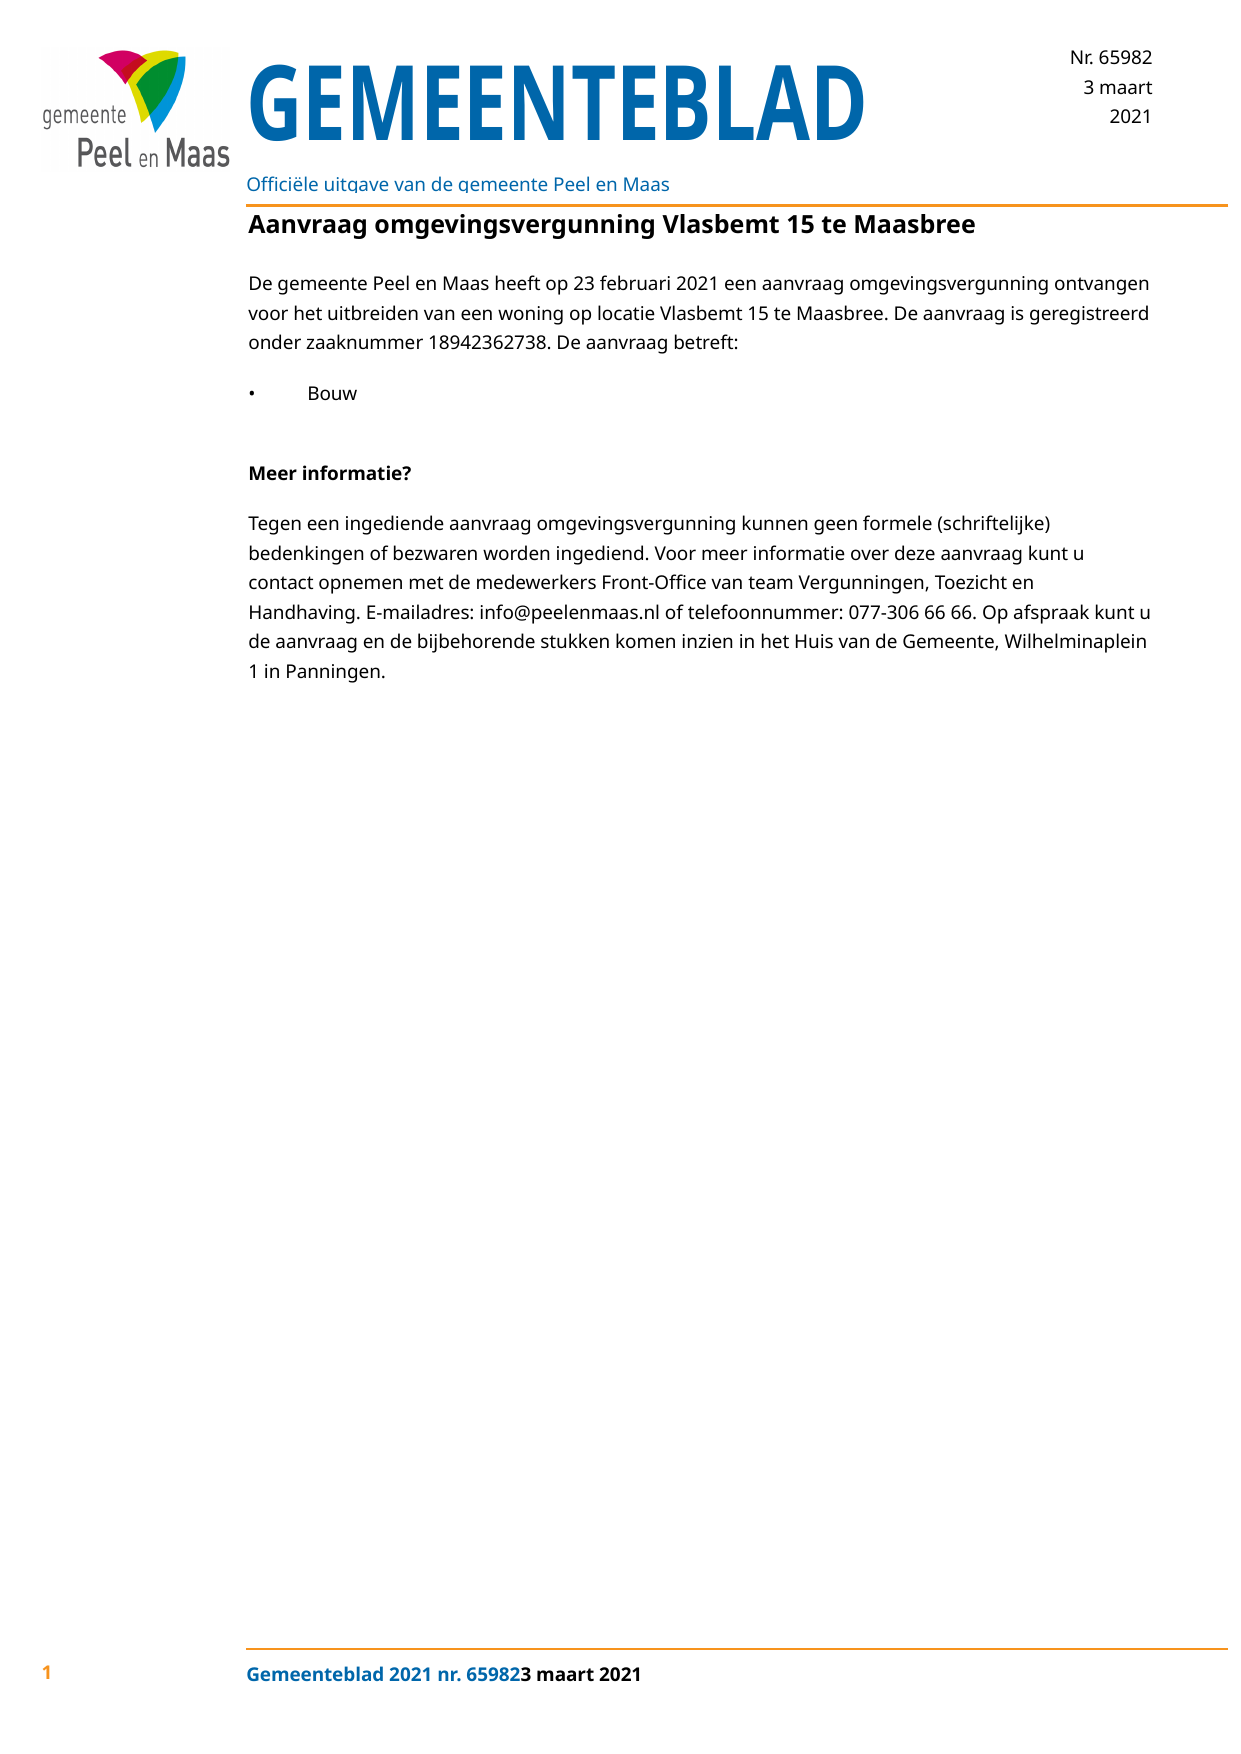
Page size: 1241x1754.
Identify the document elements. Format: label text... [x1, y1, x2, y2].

text Meer informatie? [248, 460, 1152, 486]
text Tegen een ingediende aanvraag omgevingsvergunning kunnen geen formele (schriftelijke) bedenkingen of bezwaren worden ingediend. Voor meer informatie over deze aanvraag kunt u contact opnemen met de medewerkers Front-Office van team Vergunningen, Toezicht en Handhaving. E-mailadres: info@peelenmaas.nl of telefoonnummer: 077-306 66 66. Op afspraak kunt u de aanvraag en de bijbehorende stukken komen inzien in het Huis van de Gemeente, Wilhelminaplein 1 in Panningen. [248, 510, 1152, 684]
text Aanvraag omgevingsvergunning Vlasbemt 15 te Maasbree [248, 207, 1152, 241]
picture [41, 47, 231, 172]
list Bouw [248, 380, 1152, 406]
text De gemeente Peel en Maas heeft op 23 februari 2021 een aanvraag omgevingsvergunning ontvangen voor het uitbreiden van een woning op locatie Vlasbemt 15 te Maasbree. De aanvraag is geregistreerd onder zaaknummer 18942362738. De aanvraag betreft: [248, 270, 1152, 355]
